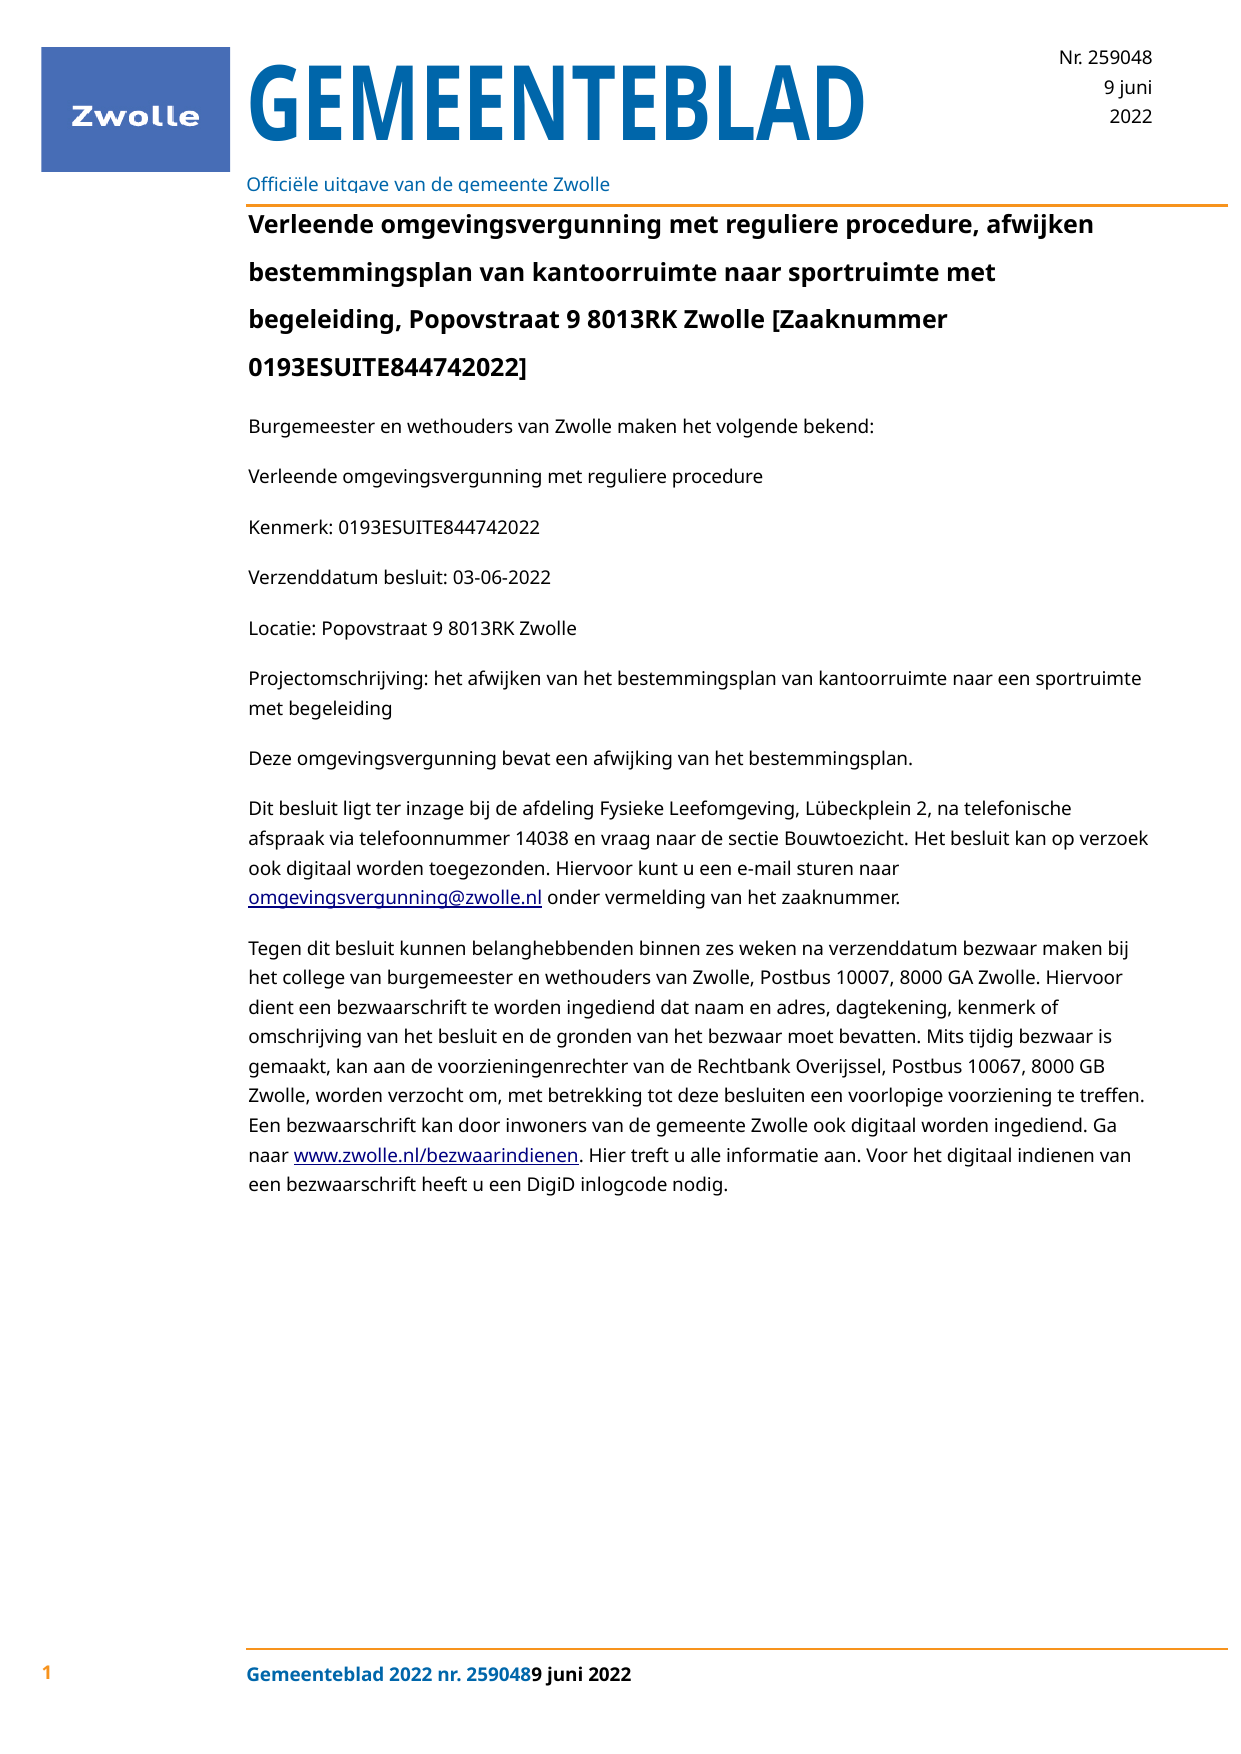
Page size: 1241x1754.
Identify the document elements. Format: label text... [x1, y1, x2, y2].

text Burgemeester en wethouders van Zwolle maken het volgende bekend: [248, 413, 1152, 439]
text Verleende omgevingsvergunning met reguliere procedure [248, 463, 1152, 489]
text Projectomschrijving: het afwijken van het bestemmingsplan van kantoorruimte naar een sportruimte met begeleiding [248, 665, 1152, 721]
text Deze omgevingsvergunning bevat een afwijking van het bestemmingsplan. [248, 745, 1152, 771]
text Verleende omgevingsvergunning met reguliere procedure, afwijken bestemmingsplan van kantoorruimte naar sportruimte met begeleiding, Popovstraat 9 8013RK Zwolle [Zaaknummer 0193ESUITE844742022] [248, 207, 1152, 384]
text Dit besluit ligt ter inzage bij de afdeling Fysieke Leefomgeving, Lübeckplein 2, na telefonische afspraak via telefoonnummer 14038 en vraag naar de sectie Bouwtoezicht. Het besluit kan op verzoek ook digitaal worden toegezonden. Hiervoor kunt u een e-mail sturen naar omgevingsvergunning@zwolle.nl onder vermelding van het zaaknummer. [248, 796, 1152, 910]
text Kenmerk: 0193ESUITE844742022 [248, 514, 1152, 540]
text Tegen dit besluit kunnen belanghebbenden binnen zes weken na verzenddatum bezwaar maken bij het college van burgemeester en wethouders van Zwolle, Postbus 10007, 8000 GA Zwolle. Hiervoor dient een bezwaarschrift te worden ingediend dat naam en adres, dagtekening, kenmerk of omschrijving van het besluit en de gronden van het bezwaar moet bevatten. Mits tijdig bezwaar is gemaakt, kan aan de voorzieningenrechter van de Rechtbank Overijssel, Postbus 10067, 8000 GB Zwolle, worden verzocht om, met betrekking tot deze besluiten een voorlopige voorziening te treffen. Een bezwaarschrift kan door inwoners van de gemeente Zwolle ook digitaal worden ingediend. Ga naar www.zwolle.nl/bezwaarindienen. Hier treft u alle informatie aan. Voor het digitaal indienen van een bezwaarschrift heeft u een DigiD inlogcode nodig. [248, 935, 1152, 1197]
text Locatie: Popovstraat 9 8013RK Zwolle [248, 615, 1152, 641]
text Verzenddatum besluit: 03-06-2022 [248, 564, 1152, 590]
picture [41, 47, 231, 172]
